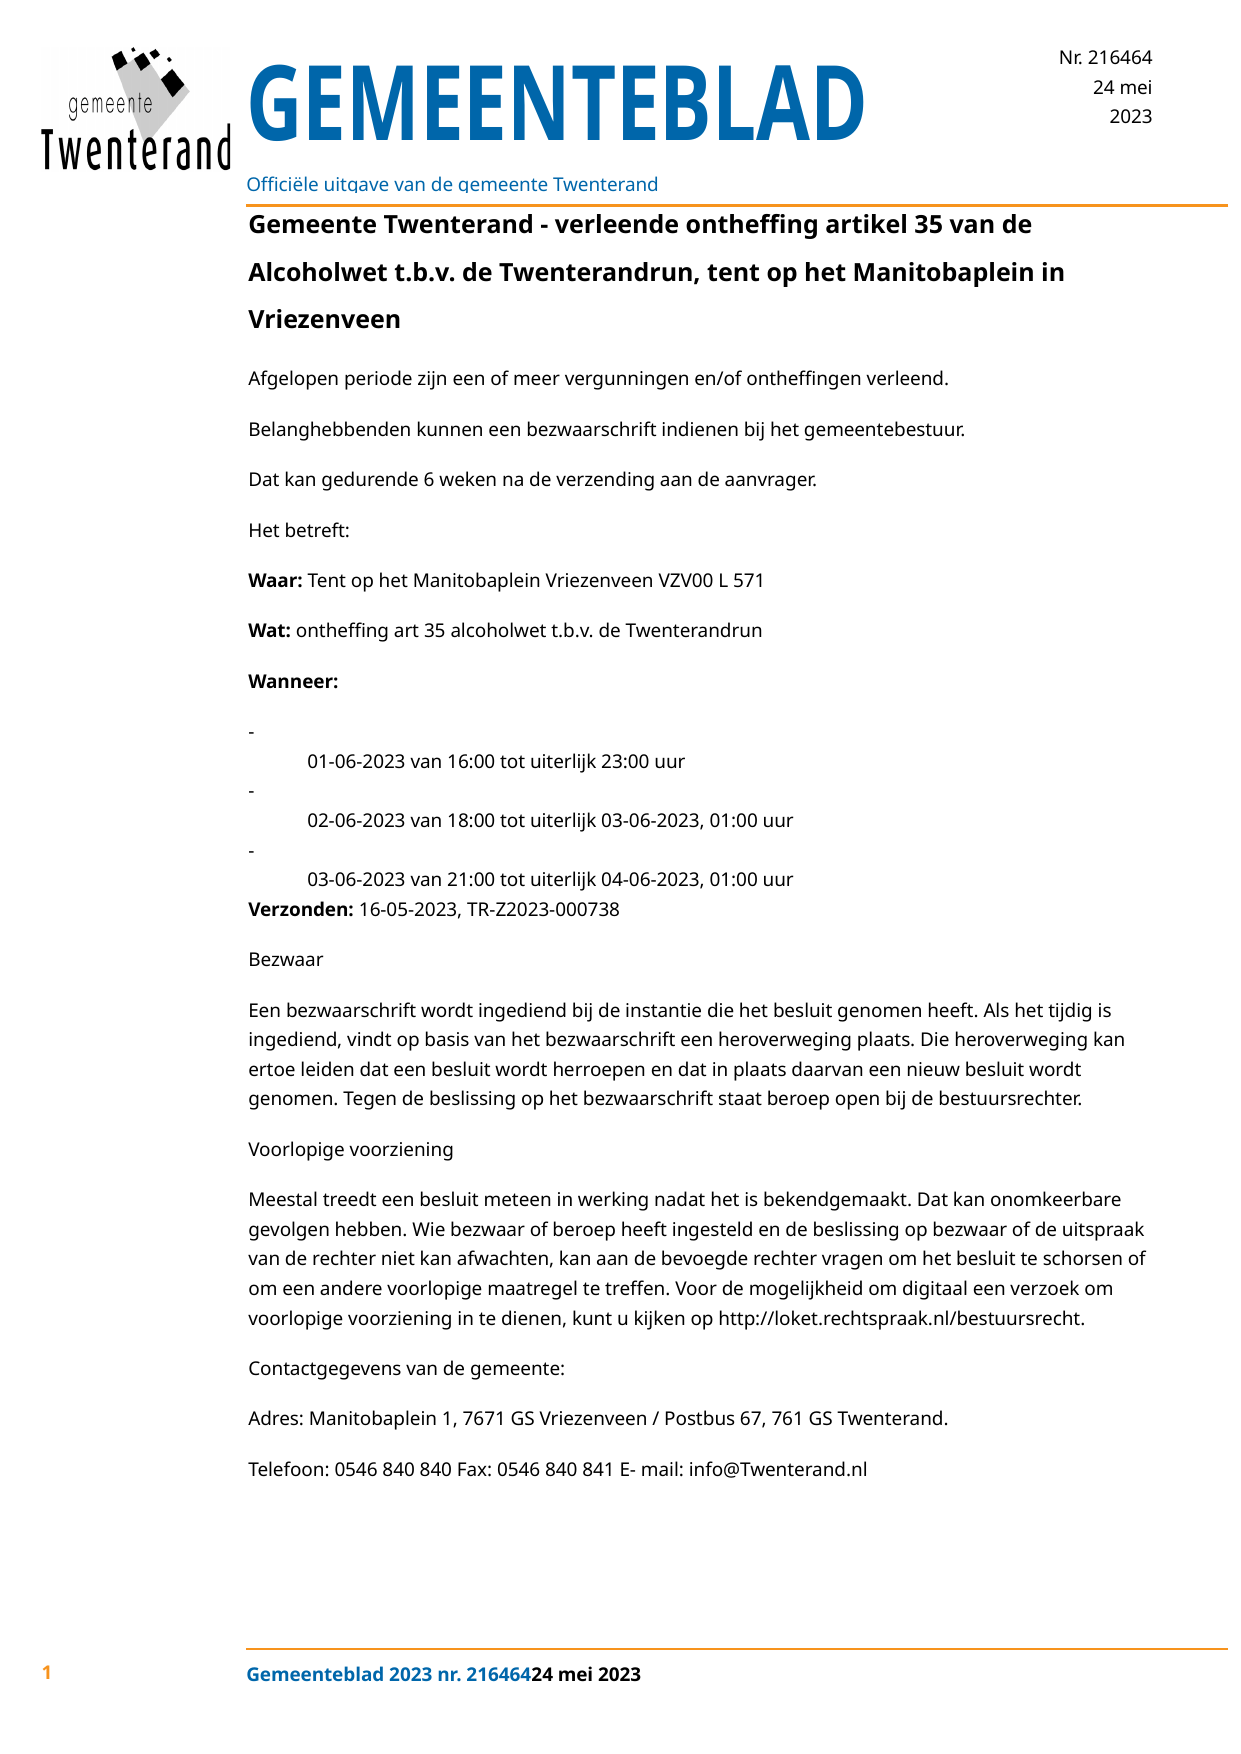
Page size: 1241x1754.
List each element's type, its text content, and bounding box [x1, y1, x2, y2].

text Contactgegevens van de gemeente: [248, 1355, 1152, 1381]
text Wat: ontheffing art 35 alcoholwet t.b.v. de Twenterandrun [248, 618, 1152, 643]
list 03-06-2023 van 21:00 tot uiterlijk 04-06-2023, 01:00 uur [248, 866, 1152, 892]
text Een bezwaarschrift wordt ingediend bij de instantie die het besluit genomen heeft. Als het tijdig is ingediend, vindt op basis van het bezwaarschrift een heroverweging plaats. Die heroverweging kan ertoe leiden dat een besluit wordt herroepen en dat in plaats daarvan een nieuw besluit wordt genomen. Tegen de beslissing op het bezwaarschrift staat beroep open bij de bestuursrechter. [248, 997, 1152, 1111]
text Het betreft: [248, 517, 1152, 542]
text Wanneer: [248, 668, 1152, 694]
picture [41, 47, 231, 172]
text Dat kan gedurende 6 weken na de verzending aan de aanvrager. [248, 466, 1152, 492]
text Voorlopige voorziening [248, 1136, 1152, 1162]
list 01-06-2023 van 16:00 tot uiterlijk 23:00 uur [248, 748, 1152, 774]
text Waar: Tent op het Manitobaplein Vriezenveen VZV00 L 571 [248, 567, 1152, 593]
text Bezwaar [248, 946, 1152, 972]
text Meestal treedt een besluit meteen in werking nadat het is bekendgemaakt. Dat kan onomkeerbare gevolgen hebben. Wie bezwaar of beroep heeft ingesteld en de beslissing op bezwaar of de uitspraak van de rechter niet kan afwachten, kan aan de bevoegde rechter vragen om het besluit te schorsen of om een andere voorlopige maatregel te treffen. Voor de mogelijkheid om digitaal een verzoek om voorlopige voorziening in te dienen, kunt u kijken op http://loket.rechtspraak.nl/bestuursrecht. [248, 1186, 1152, 1330]
list 02-06-2023 van 18:00 tot uiterlijk 03-06-2023, 01:00 uur [248, 807, 1152, 833]
text Telefoon: 0546 840 840 Fax: 0546 840 841 E- mail: info@Twenterand.nl [248, 1456, 1152, 1482]
text Adres: Manitobaplein 1, 7671 GS Vriezenveen / Postbus 67, 761 GS Twenterand. [248, 1406, 1152, 1431]
text Afgelopen periode zijn een of meer vergunningen en/of ontheffingen verleend. [248, 366, 1152, 391]
text Verzonden: 16-05-2023, TR-Z2023-000738 [248, 896, 1152, 922]
text Belanghebbenden kunnen een bezwaarschrift indienen bij het gemeentebestuur. [248, 416, 1152, 442]
text Gemeente Twenterand - verleende ontheffing artikel 35 van de Alcoholwet t.b.v. de Twenterandrun, tent op het Manitobaplein in Vriezenveen [248, 207, 1152, 336]
